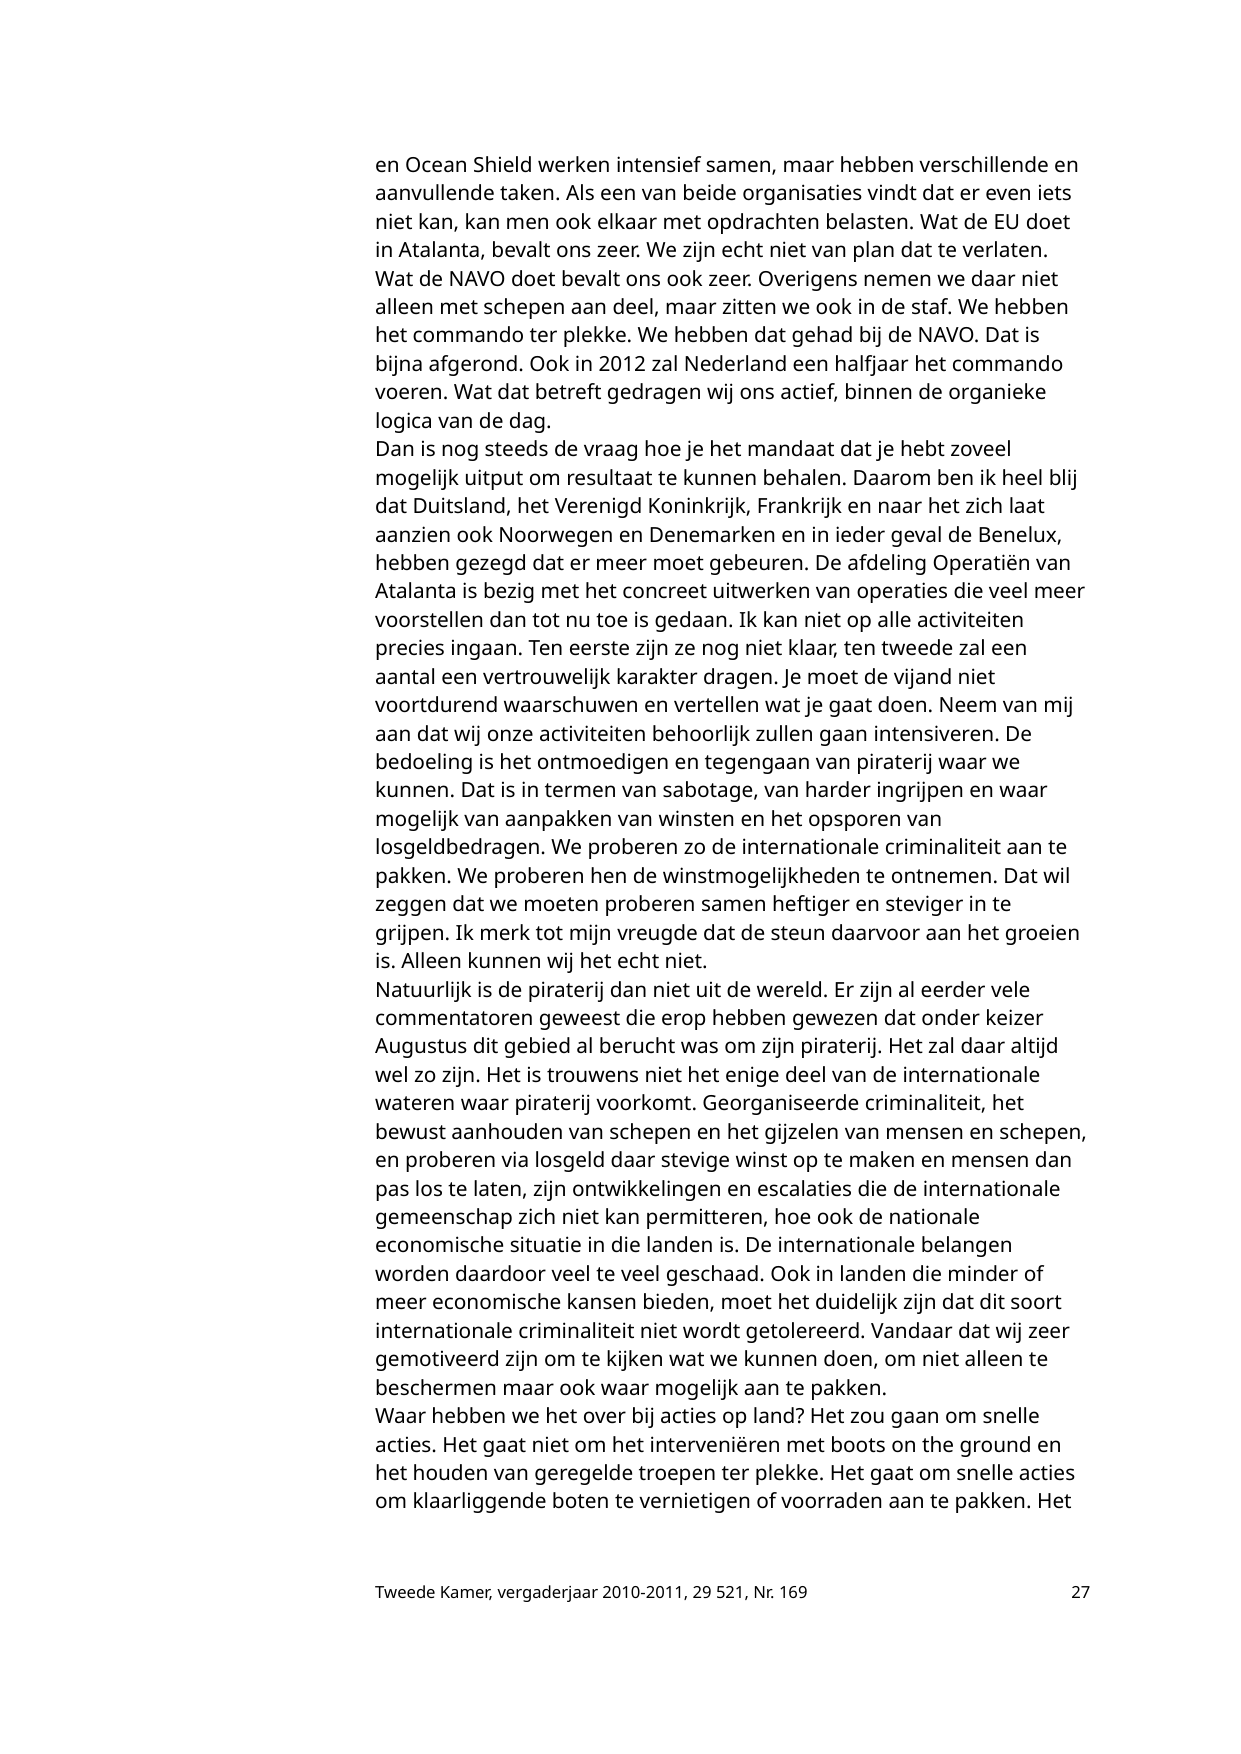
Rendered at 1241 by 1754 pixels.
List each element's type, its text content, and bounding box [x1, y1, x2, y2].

text en Ocean Shield werken intensief samen, maar hebben verschillende en aanvullende taken. Als een van beide organisaties vindt dat er even iets niet kan, kan men ook elkaar met opdrachten belasten. Wat de EU doet in Atalanta, bevalt ons zeer. We zijn echt niet van plan dat te verlaten. Wat de NAVO doet bevalt ons ook zeer. Overigens nemen we daar niet alleen met schepen aan deel, maar zitten we ook in de staf. We hebben het commando ter plekke. We hebben dat gehad bij de NAVO. Dat is bijna afgerond. Ook in 2012 zal Nederland een halfjaar het commando voeren. Wat dat betreft gedragen wij ons actief, binnen de organieke logica van de dag. [375, 150, 1090, 434]
text Dan is nog steeds de vraag hoe je het mandaat dat je hebt zoveel mogelijk uitput om resultaat te kunnen behalen. Daarom ben ik heel blij dat Duitsland, het Verenigd Koninkrijk, Frankrijk en naar het zich laat aanzien ook Noorwegen en Denemarken en in ieder geval de Benelux, hebben gezegd dat er meer moet gebeuren. De afdeling Operatiën van Atalanta is bezig met het concreet uitwerken van operaties die veel meer voorstellen dan tot nu toe is gedaan. Ik kan niet op alle activiteiten precies ingaan. Ten eerste zijn ze nog niet klaar, ten tweede zal een aantal een vertrouwelijk karakter dragen. Je moet de vijand niet voortdurend waarschuwen en vertellen wat je gaat doen. Neem van mij aan dat wij onze activiteiten behoorlijk zullen gaan intensiveren. De bedoeling is het ontmoedigen en tegengaan van piraterij waar we kunnen. Dat is in termen van sabotage, van harder ingrijpen en waar mogelijk van aanpakken van winsten en het opsporen van losgeldbedragen. We proberen zo de internationale criminaliteit aan te pakken. We proberen hen de winstmogelijkheden te ontnemen. Dat wil zeggen dat we moeten proberen samen heftiger en steviger in te grijpen. Ik merk tot mijn vreugde dat de steun daarvoor aan het groeien is. Alleen kunnen wij het echt niet. [375, 434, 1090, 975]
text Waar hebben we het over bij acties op land? Het zou gaan om snelle acties. Het gaat niet om het interveniëren met boots on the ground en het houden van geregelde troepen ter plekke. Het gaat om snelle acties om klaarliggende boten te vernietigen of voorraden aan te pakken. Het [375, 1401, 1090, 1515]
text Natuurlijk is de piraterij dan niet uit de wereld. Er zijn al eerder vele commentatoren geweest die erop hebben gewezen dat onder keizer Augustus dit gebied al berucht was om zijn piraterij. Het zal daar altijd wel zo zijn. Het is trouwens niet het enige deel van de internationale wateren waar piraterij voorkomt. Georganiseerde criminaliteit, het bewust aanhouden van schepen en het gijzelen van mensen en schepen, en proberen via losgeld daar stevige winst op te maken en mensen dan pas los te laten, zijn ontwikkelingen en escalaties die de internationale gemeenschap zich niet kan permitteren, hoe ook de nationale economische situatie in die landen is. De internationale belangen worden daardoor veel te veel geschaad. Ook in landen die minder of meer economische kansen bieden, moet het duidelijk zijn dat dit soort internationale criminaliteit niet wordt getolereerd. Vandaar dat wij zeer gemotiveerd zijn om te kijken wat we kunnen doen, om niet alleen te beschermen maar ook waar mogelijk aan te pakken. [375, 975, 1090, 1401]
